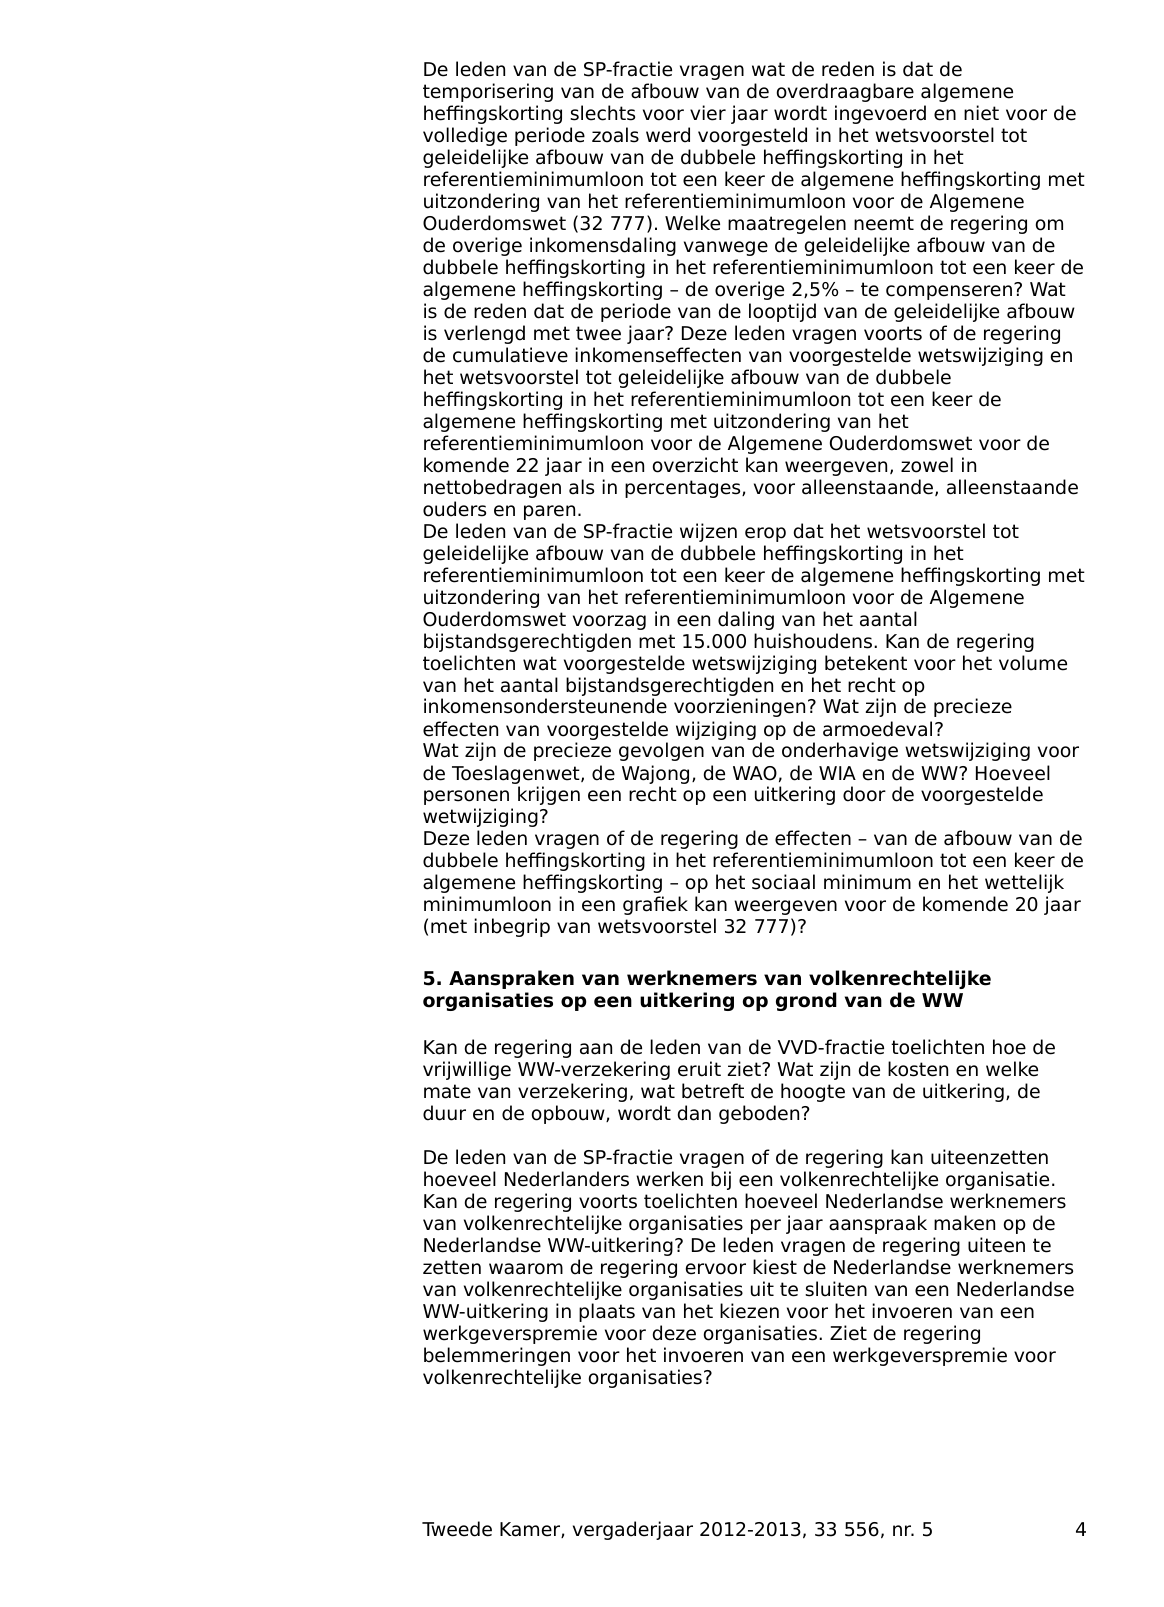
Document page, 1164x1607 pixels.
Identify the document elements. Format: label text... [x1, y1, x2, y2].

text Kan de regering aan de leden van de VVD-fractie toelichten hoe de vrijwillige WW-verzekering eruit ziet? Wat zijn de kosten en welke mate van verzekering, wat betreft de hoogte van de uitkering, de duur en de opbouw, wordt dan geboden? [422, 1037, 1087, 1125]
subtitle 5. Aanspraken van werknemers van volkenrechtelijke organisaties op een uitkering op grond van de WW [422, 968, 1087, 1012]
text De leden van de SP-fractie wijzen erop dat het wetsvoorstel tot geleidelijke afbouw van de dubbele heffingskorting in het referentieminimumloon tot een keer de algemene heffingskorting met uitzondering van het referentieminimumloon voor de Algemene Ouderdomswet voorzag in een daling van het aantal bijstandsgerechtigden met 15.000 huishoudens. Kan de regering toelichten wat voorgestelde wetswijziging betekent voor het volume van het aantal bijstandsgerechtigden en het recht op inkomensondersteunende voorzieningen? Wat zijn de precieze effecten van voorgestelde wijziging op de armoedeval? [422, 521, 1087, 740]
text Wat zijn de precieze gevolgen van de onderhavige wetswijziging voor de Toeslagenwet, de Wajong, de WAO, de WIA en de WW? Hoeveel personen krijgen een recht op een uitkering door de voorgestelde wetwijziging? [422, 740, 1087, 828]
text Deze leden vragen of de regering de effecten – van de afbouw van de dubbele heffingskorting in het referentieminimumloon tot een keer de algemene heffingskorting – op het sociaal minimum en het wettelijk minimumloon in een grafiek kan weergeven voor de komende 20 jaar (met inbegrip van wetsvoorstel 32 777)? [422, 828, 1087, 938]
text De leden van de SP-fractie vragen wat de reden is dat de temporisering van de afbouw van de overdraagbare algemene heffingskorting slechts voor vier jaar wordt ingevoerd en niet voor de volledige periode zoals werd voorgesteld in het wetsvoorstel tot geleidelijke afbouw van de dubbele heffingskorting in het referentieminimumloon tot een keer de algemene heffingskorting met uitzondering van het referentieminimumloon voor de Algemene Ouderdomswet (32 777). Welke maatregelen neemt de regering om de overige inkomensdaling vanwege de geleidelijke afbouw van de dubbele heffingskorting in het referentieminimumloon tot een keer de algemene heffingskorting – de overige 2,5% – te compenseren? Wat is de reden dat de periode van de looptijd van de geleidelijke afbouw is verlengd met twee jaar? Deze leden vragen voorts of de regering de cumulatieve inkomenseffecten van voorgestelde wetswijziging en het wetsvoorstel tot geleidelijke afbouw van de dubbele heffingskorting in het referentieminimumloon tot een keer de algemene heffingskorting met uitzondering van het referentieminimumloon voor de Algemene Ouderdomswet voor de komende 22 jaar in een overzicht kan weergeven, zowel in nettobedragen als in percentages, voor alleenstaande, alleenstaande ouders en paren. [422, 59, 1087, 521]
text De leden van de SP-fractie vragen of de regering kan uiteenzetten hoeveel Nederlanders werken bij een volkenrechtelijke organisatie. Kan de regering voorts toelichten hoeveel Nederlandse werknemers van volkenrechtelijke organisaties per jaar aanspraak maken op de Nederlandse WW-uitkering? De leden vragen de regering uiteen te zetten waarom de regering ervoor kiest de Nederlandse werknemers van volkenrechtelijke organisaties uit te sluiten van een Nederlandse WW-uitkering in plaats van het kiezen voor het invoeren van een werkgeverspremie voor deze organisaties. Ziet de regering belemmeringen voor het invoeren van een werkgeverspremie voor volkenrechtelijke organisaties? [422, 1147, 1087, 1389]
